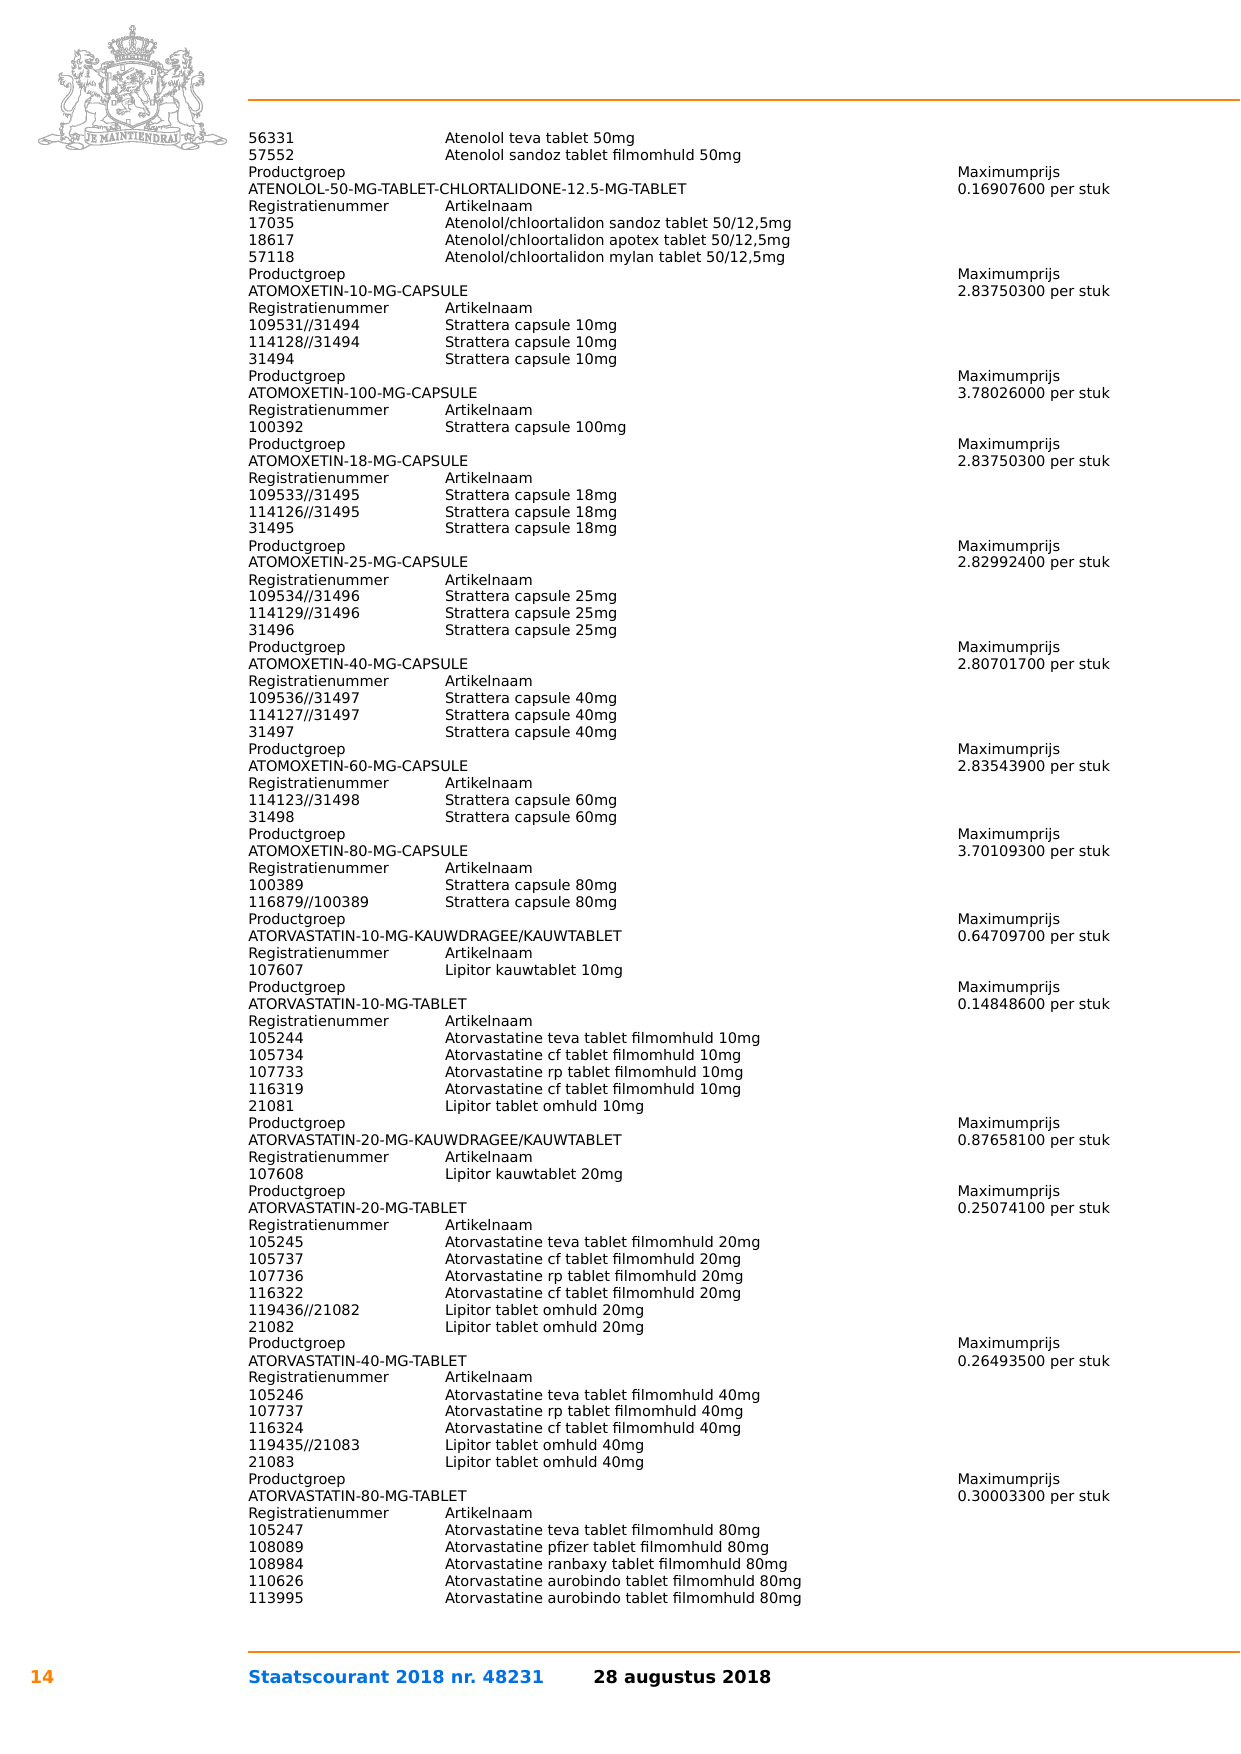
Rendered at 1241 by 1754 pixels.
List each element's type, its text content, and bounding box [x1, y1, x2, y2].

table_cell 2.83543900 per stuk [951, 758, 1163, 775]
table_cell Atorvastatine ranbaxy tablet filmomhuld 80mg [439, 1556, 951, 1573]
table_cell Atorvastatine aurobindo tablet filmomhuld 80mg [439, 1573, 951, 1590]
table_cell Maximumprijs [951, 1335, 1163, 1352]
table_cell Productgroep [248, 979, 439, 996]
table_cell Atorvastatine rp tablet filmomhuld 20mg [439, 1268, 951, 1284]
table_cell Maximumprijs [951, 1183, 1163, 1199]
table_cell Artikelnaam [439, 673, 951, 690]
table_cell 0.87658100 per stuk [951, 1132, 1163, 1149]
table_cell [951, 1285, 1163, 1301]
table_cell Strattera capsule 80mg [439, 894, 951, 911]
table_cell ATORVASTATIN-10-MG-TABLET [248, 996, 951, 1013]
table_cell [951, 1217, 1163, 1233]
table_cell [951, 1268, 1163, 1284]
table_cell [951, 147, 1163, 164]
table_cell 116879//100389 [248, 894, 439, 911]
table_cell Registratienummer [248, 198, 439, 215]
table_cell Artikelnaam [439, 198, 951, 215]
table_cell Artikelnaam [439, 1505, 951, 1522]
table_cell Productgroep [248, 1335, 439, 1352]
table_cell 18617 [248, 232, 439, 249]
table_cell ATOMOXETIN-100-MG-CAPSULE [248, 385, 951, 402]
table_cell Maximumprijs [951, 911, 1163, 928]
table_cell [951, 1301, 1163, 1318]
table_cell 31495 [248, 520, 439, 537]
table_cell [951, 351, 1163, 368]
table_cell Maximumprijs [951, 826, 1163, 843]
table_cell [951, 402, 1163, 418]
table_cell Strattera capsule 80mg [439, 877, 951, 894]
table_cell 105244 [248, 1030, 439, 1047]
table_cell 107607 [248, 962, 439, 979]
table_cell Maximumprijs [951, 436, 1163, 452]
table_cell [439, 979, 951, 996]
table_cell Registratienummer [248, 1369, 439, 1386]
table_cell [951, 1420, 1163, 1437]
table_cell ATOMOXETIN-60-MG-CAPSULE [248, 758, 951, 775]
table_cell [439, 741, 951, 758]
table_cell 107733 [248, 1064, 439, 1081]
table_cell 108089 [248, 1539, 439, 1556]
table_cell Maximumprijs [951, 979, 1163, 996]
table_cell 119436//21082 [248, 1301, 439, 1318]
table_cell Artikelnaam [439, 1217, 951, 1233]
table_cell 0.64709700 per stuk [951, 928, 1163, 945]
table_cell 119435//21083 [248, 1437, 439, 1454]
table_cell Registratienummer [248, 402, 439, 418]
table_cell Artikelnaam [439, 1369, 951, 1386]
table_cell [951, 775, 1163, 792]
picture [38, 25, 227, 150]
table_cell 57118 [248, 249, 439, 266]
table_cell 108984 [248, 1556, 439, 1573]
table_cell ATOMOXETIN-40-MG-CAPSULE [248, 656, 951, 673]
table_cell 105247 [248, 1522, 439, 1539]
table_cell [951, 1047, 1163, 1064]
table_cell [951, 470, 1163, 486]
table_cell 100392 [248, 419, 439, 436]
table_cell 3.78026000 per stuk [951, 385, 1163, 402]
table_cell Productgroep [248, 538, 439, 554]
table_cell ATORVASTATIN-80-MG-TABLET [248, 1488, 951, 1505]
table_cell Atenolol teva tablet 50mg [439, 130, 951, 147]
table_cell Atorvastatine teva tablet filmomhuld 10mg [439, 1030, 951, 1047]
table_cell 109536//31497 [248, 690, 439, 707]
table_cell Strattera capsule 10mg [439, 351, 951, 368]
table_cell 109533//31495 [248, 486, 439, 503]
table_cell Lipitor tablet omhuld 40mg [439, 1454, 951, 1471]
table_cell [439, 911, 951, 928]
table_cell Productgroep [248, 1115, 439, 1132]
table_cell [951, 334, 1163, 351]
table_cell 116324 [248, 1420, 439, 1437]
table_cell Strattera capsule 10mg [439, 317, 951, 334]
table_cell Productgroep [248, 1183, 439, 1199]
table_cell Lipitor tablet omhuld 40mg [439, 1437, 951, 1454]
table_cell Registratienummer [248, 1149, 439, 1166]
table_cell 31497 [248, 724, 439, 741]
table_cell [439, 266, 951, 283]
table_cell Atorvastatine cf tablet filmomhuld 20mg [439, 1251, 951, 1267]
table_cell Registratienummer [248, 1505, 439, 1522]
table_cell [439, 1471, 951, 1488]
table_cell ATORVASTATIN-10-MG-KAUWDRAGEE/KAUWTABLET [248, 928, 951, 945]
table_cell Productgroep [248, 639, 439, 656]
table_cell Strattera capsule 25mg [439, 622, 951, 639]
table_cell [439, 1183, 951, 1199]
table_cell [951, 1149, 1163, 1166]
table_cell Maximumprijs [951, 639, 1163, 656]
table_cell Productgroep [248, 826, 439, 843]
table_cell Atenolol/chloortalidon mylan tablet 50/12,5mg [439, 249, 951, 266]
table_cell [439, 1335, 951, 1352]
table_cell 0.14848600 per stuk [951, 996, 1163, 1013]
table_cell [951, 419, 1163, 436]
table_cell Atorvastatine cf tablet filmomhuld 40mg [439, 1420, 951, 1437]
table_cell [439, 639, 951, 656]
table_cell [951, 1573, 1163, 1590]
table_cell Strattera capsule 25mg [439, 605, 951, 622]
table_cell Strattera capsule 40mg [439, 724, 951, 741]
table_cell 107736 [248, 1268, 439, 1284]
table_cell [951, 1030, 1163, 1047]
table_cell [951, 877, 1163, 894]
table_cell Productgroep [248, 436, 439, 452]
table_cell [951, 1556, 1163, 1573]
table_cell [439, 436, 951, 452]
table_cell [951, 215, 1163, 232]
table_cell Atorvastatine teva tablet filmomhuld 20mg [439, 1234, 951, 1251]
table_cell [951, 724, 1163, 741]
table_cell [951, 130, 1163, 147]
table_cell Strattera capsule 40mg [439, 690, 951, 707]
table_cell Atorvastatine teva tablet filmomhuld 40mg [439, 1386, 951, 1403]
table_cell 31496 [248, 622, 439, 639]
table_cell Strattera capsule 18mg [439, 504, 951, 520]
table_cell Strattera capsule 18mg [439, 520, 951, 537]
table_cell Atorvastatine cf tablet filmomhuld 20mg [439, 1285, 951, 1301]
table_cell [439, 368, 951, 384]
table_cell Atorvastatine rp tablet filmomhuld 10mg [439, 1064, 951, 1081]
table_cell 110626 [248, 1573, 439, 1590]
table_cell [951, 198, 1163, 215]
table_cell 109531//31494 [248, 317, 439, 334]
table_cell Registratienummer [248, 300, 439, 317]
table_cell Registratienummer [248, 1013, 439, 1030]
table_cell Strattera capsule 25mg [439, 588, 951, 605]
table_cell [951, 1539, 1163, 1556]
table_cell [951, 1064, 1163, 1081]
table_cell 3.70109300 per stuk [951, 843, 1163, 860]
table_cell Productgroep [248, 741, 439, 758]
table_cell 31498 [248, 809, 439, 826]
table_cell [951, 588, 1163, 605]
table_cell Productgroep [248, 1471, 439, 1488]
table_cell [951, 1081, 1163, 1098]
table_cell 105246 [248, 1386, 439, 1403]
table_cell ATORVASTATIN-20-MG-TABLET [248, 1200, 951, 1217]
table_cell [951, 962, 1163, 979]
table_cell 31494 [248, 351, 439, 368]
table_cell [951, 300, 1163, 317]
table_cell 2.83750300 per stuk [951, 453, 1163, 469]
table_cell Registratienummer [248, 860, 439, 877]
table_cell [951, 707, 1163, 724]
table_cell Lipitor tablet omhuld 10mg [439, 1098, 951, 1115]
table_cell Registratienummer [248, 673, 439, 690]
table_cell 0.26493500 per stuk [951, 1353, 1163, 1369]
table_cell Registratienummer [248, 1217, 439, 1233]
table_cell Atorvastatine aurobindo tablet filmomhuld 80mg [439, 1590, 951, 1607]
table_cell Strattera capsule 100mg [439, 419, 951, 436]
table_cell 105734 [248, 1047, 439, 1064]
table_cell Artikelnaam [439, 470, 951, 486]
table_cell [439, 538, 951, 554]
table_cell Strattera capsule 60mg [439, 792, 951, 809]
table_cell [951, 1234, 1163, 1251]
table_cell 0.30003300 per stuk [951, 1488, 1163, 1505]
table_cell [951, 860, 1163, 877]
table_cell [951, 520, 1163, 537]
table_cell Atenolol/chloortalidon sandoz tablet 50/12,5mg [439, 215, 951, 232]
table_cell Artikelnaam [439, 775, 951, 792]
table_cell [951, 504, 1163, 520]
table_cell 113995 [248, 1590, 439, 1607]
table_cell Maximumprijs [951, 741, 1163, 758]
table_cell 114126//31495 [248, 504, 439, 520]
table_cell 57552 [248, 147, 439, 164]
table_cell 21083 [248, 1454, 439, 1471]
table_cell [439, 1115, 951, 1132]
table_cell Maximumprijs [951, 266, 1163, 283]
table_cell [951, 1505, 1163, 1522]
table_cell Artikelnaam [439, 402, 951, 418]
table_cell 105245 [248, 1234, 439, 1251]
table_cell [951, 1251, 1163, 1267]
table_cell Registratienummer [248, 470, 439, 486]
table_cell 114123//31498 [248, 792, 439, 809]
table_cell [951, 1386, 1163, 1403]
table_cell Artikelnaam [439, 860, 951, 877]
table_cell Lipitor tablet omhuld 20mg [439, 1301, 951, 1318]
table_cell [951, 1013, 1163, 1030]
table_cell 114128//31494 [248, 334, 439, 351]
table_cell 109534//31496 [248, 588, 439, 605]
table_cell 21081 [248, 1098, 439, 1115]
table_cell 17035 [248, 215, 439, 232]
table_cell Maximumprijs [951, 538, 1163, 554]
table_cell [951, 622, 1163, 639]
table_cell Maximumprijs [951, 1115, 1163, 1132]
table_cell ATORVASTATIN-20-MG-KAUWDRAGEE/KAUWTABLET [248, 1132, 951, 1149]
table_cell ATOMOXETIN-10-MG-CAPSULE [248, 283, 951, 300]
table_cell [951, 1098, 1163, 1115]
table_cell [951, 486, 1163, 503]
table_cell 116322 [248, 1285, 439, 1301]
table_cell [439, 164, 951, 181]
table_cell 21082 [248, 1319, 439, 1335]
table_cell 116319 [248, 1081, 439, 1098]
table_cell Artikelnaam [439, 945, 951, 962]
table_cell Productgroep [248, 164, 439, 181]
table_cell 0.16907600 per stuk [951, 181, 1163, 198]
table_cell Atorvastatine cf tablet filmomhuld 10mg [439, 1047, 951, 1064]
table_cell Artikelnaam [439, 300, 951, 317]
table_cell [951, 792, 1163, 809]
table_cell [951, 1454, 1163, 1471]
table_cell [951, 809, 1163, 826]
table_cell Strattera capsule 60mg [439, 809, 951, 826]
table_cell [951, 1522, 1163, 1539]
table_cell Atenolol sandoz tablet filmomhuld 50mg [439, 147, 951, 164]
table_cell Atorvastatine cf tablet filmomhuld 10mg [439, 1081, 951, 1098]
table_cell [951, 690, 1163, 707]
table_cell [951, 1166, 1163, 1183]
table_cell Artikelnaam [439, 1013, 951, 1030]
table_cell 2.80701700 per stuk [951, 656, 1163, 673]
table_cell 2.82992400 per stuk [951, 554, 1163, 571]
table_cell [951, 1369, 1163, 1386]
table_cell Strattera capsule 18mg [439, 486, 951, 503]
table_cell Maximumprijs [951, 164, 1163, 181]
table_cell Lipitor kauwtablet 10mg [439, 962, 951, 979]
table_cell 100389 [248, 877, 439, 894]
table_cell Atorvastatine rp tablet filmomhuld 40mg [439, 1403, 951, 1420]
table_cell Productgroep [248, 368, 439, 384]
table_cell Atorvastatine teva tablet filmomhuld 80mg [439, 1522, 951, 1539]
table_cell Registratienummer [248, 571, 439, 588]
table_cell ATENOLOL-50-MG-TABLET-CHLORTALIDONE-12.5-MG-TABLET [248, 181, 951, 198]
table_cell 107608 [248, 1166, 439, 1183]
table_cell Registratienummer [248, 775, 439, 792]
table_cell 105737 [248, 1251, 439, 1267]
table_cell [951, 1319, 1163, 1335]
table_cell Productgroep [248, 266, 439, 283]
table_cell Strattera capsule 40mg [439, 707, 951, 724]
table_cell Lipitor tablet omhuld 20mg [439, 1319, 951, 1335]
table_cell Lipitor kauwtablet 20mg [439, 1166, 951, 1183]
table_cell [951, 1437, 1163, 1454]
table_cell [951, 894, 1163, 911]
table_cell Artikelnaam [439, 571, 951, 588]
table_cell [951, 571, 1163, 588]
table_cell 114127//31497 [248, 707, 439, 724]
table_cell ATORVASTATIN-40-MG-TABLET [248, 1353, 951, 1369]
table_cell ATOMOXETIN-18-MG-CAPSULE [248, 453, 951, 469]
table_cell [951, 232, 1163, 249]
table_cell [951, 317, 1163, 334]
table_cell [951, 945, 1163, 962]
table_cell [951, 1403, 1163, 1420]
table_cell 107737 [248, 1403, 439, 1420]
table_cell ATOMOXETIN-80-MG-CAPSULE [248, 843, 951, 860]
table_cell Maximumprijs [951, 1471, 1163, 1488]
table_cell 56331 [248, 130, 439, 147]
table_cell [951, 605, 1163, 622]
table_cell [951, 249, 1163, 266]
table_cell 114129//31496 [248, 605, 439, 622]
table_cell 0.25074100 per stuk [951, 1200, 1163, 1217]
table_cell Productgroep [248, 911, 439, 928]
table_cell Artikelnaam [439, 1149, 951, 1166]
table_cell Maximumprijs [951, 368, 1163, 384]
table_cell ATOMOXETIN-25-MG-CAPSULE [248, 554, 951, 571]
table_cell Registratienummer [248, 945, 439, 962]
table_cell 2.83750300 per stuk [951, 283, 1163, 300]
table_cell [439, 826, 951, 843]
table_cell Atenolol/chloortalidon apotex tablet 50/12,5mg [439, 232, 951, 249]
table_cell [951, 673, 1163, 690]
table_cell Strattera capsule 10mg [439, 334, 951, 351]
table_cell [951, 1590, 1163, 1607]
table_cell Atorvastatine pfizer tablet filmomhuld 80mg [439, 1539, 951, 1556]
